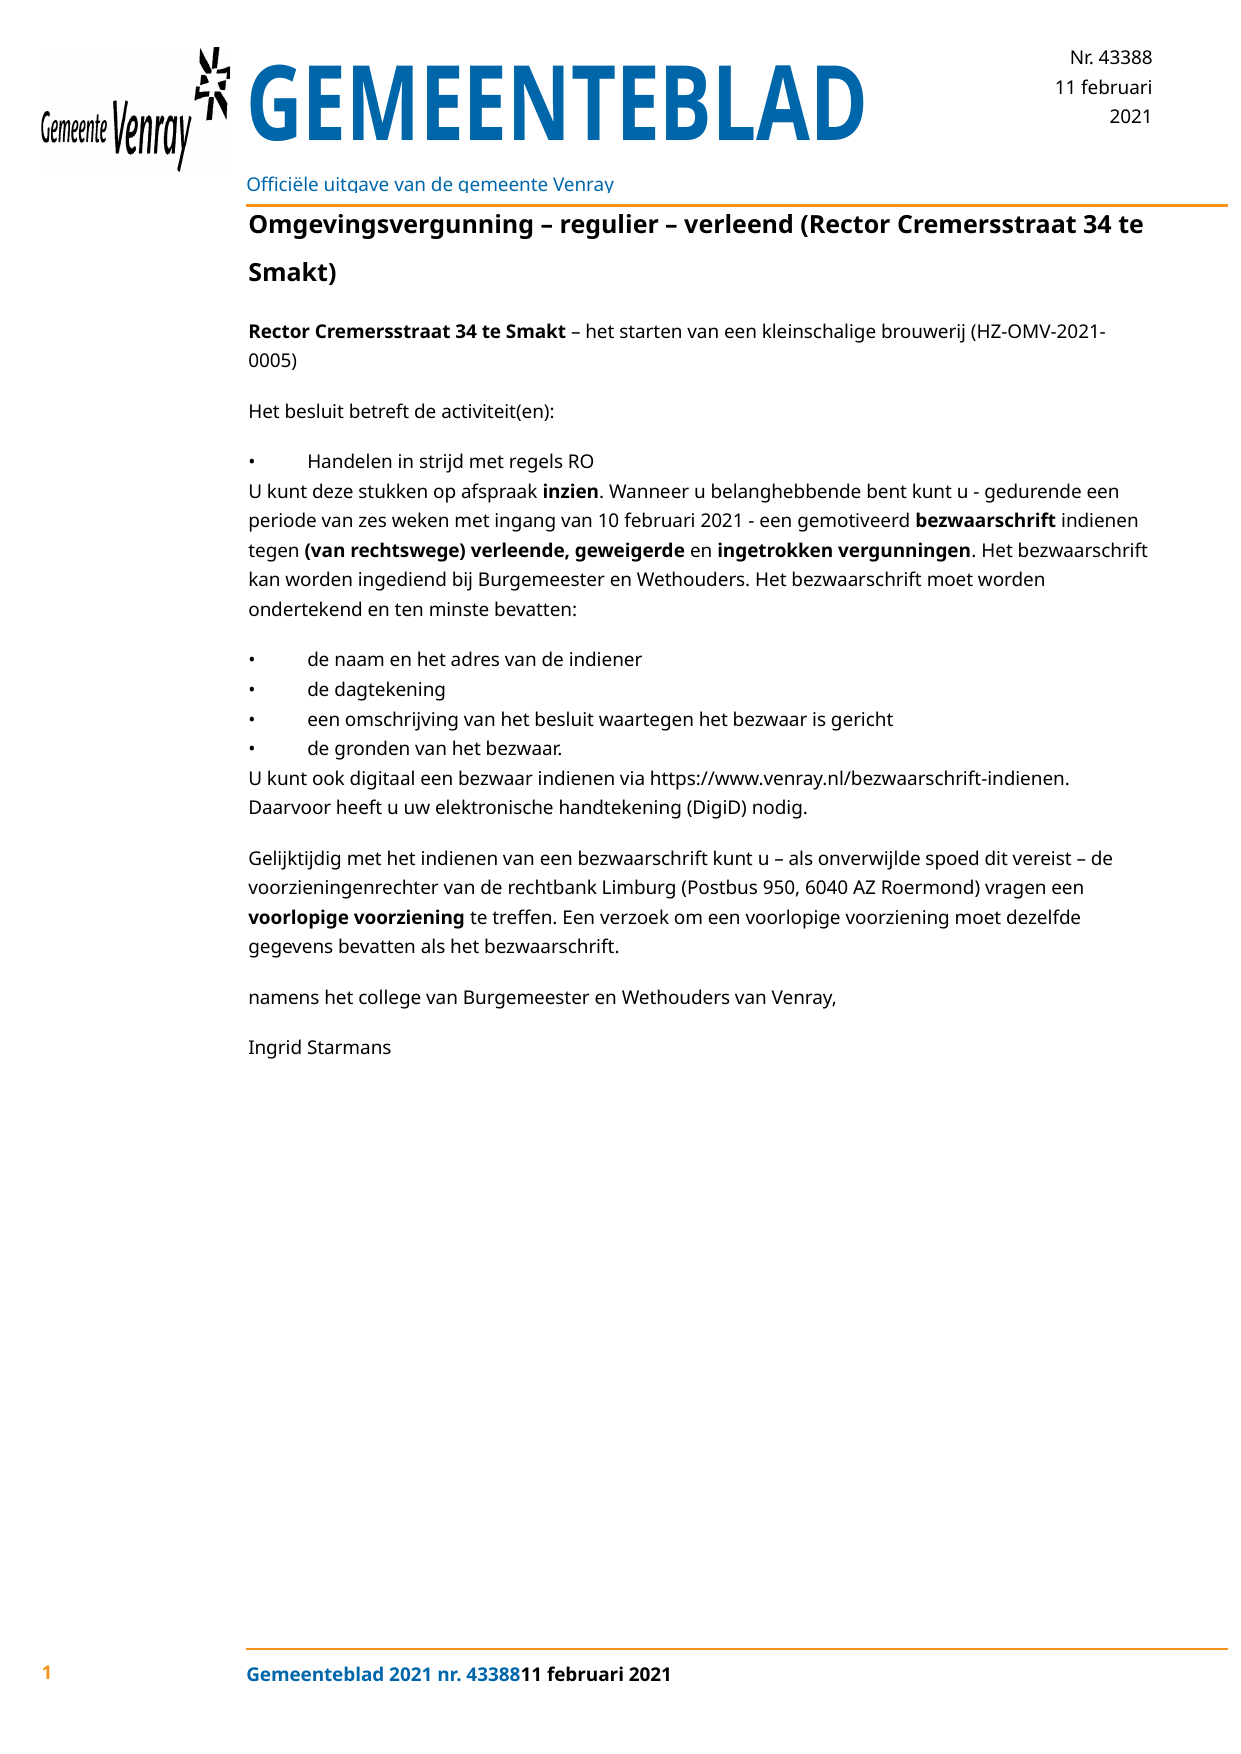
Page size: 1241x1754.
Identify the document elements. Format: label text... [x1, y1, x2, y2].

list Handelen in strijd met regels RO [248, 448, 1152, 474]
text U kunt deze stukken op afspraak inzien. Wanneer u belanghebbende bent kunt u - gedurende een periode van zes weken met ingang van 10 februari 2021 - een gemotiveerd bezwaarschrift indienen tegen (van rechtswege) verleende, geweigerde en ingetrokken vergunningen. Het bezwaarschrift kan worden ingediend bij Burgemeester en Wethouders. Het bezwaarschrift moet worden ondertekend en ten minste bevatten: [248, 478, 1152, 622]
list de naam en het adres van de indiener [248, 647, 1152, 672]
list de dagtekening [248, 676, 1152, 702]
list de gronden van het bezwaar. [248, 735, 1152, 761]
text Het besluit betreft de activiteit(en): [248, 398, 1152, 424]
text Rector Cremersstraat 34 te Smakt – het starten van een kleinschalige brouwerij (HZ-OMV-2021-0005) [248, 318, 1152, 373]
text U kunt ook digitaal een bezwaar indienen via https://www.venray.nl/bezwaarschrift-indienen. Daarvoor heeft u uw elektronische handtekening (DigiD) nodig. [248, 765, 1152, 820]
list een omschrijving van het besluit waartegen het bezwaar is gericht [248, 706, 1152, 732]
picture [41, 47, 231, 172]
text namens het college van Burgemeester en Wethouders van Venray, [248, 984, 1152, 1010]
text Omgevingsvergunning – regulier – verleend (Rector Cremersstraat 34 te Smakt) [248, 207, 1152, 288]
text Gelijktijdig met het indienen van een bezwaarschrift kunt u – als onverwijlde spoed dit vereist – de voorzieningenrechter van de rechtbank Limburg (Postbus 950, 6040 AZ Roermond) vragen een voorlopige voorziening te treffen. Een verzoek om een voorlopige voorziening moet dezelfde gegevens bevatten als het bezwaarschrift. [248, 845, 1152, 959]
text Ingrid Starmans [248, 1034, 1152, 1060]
